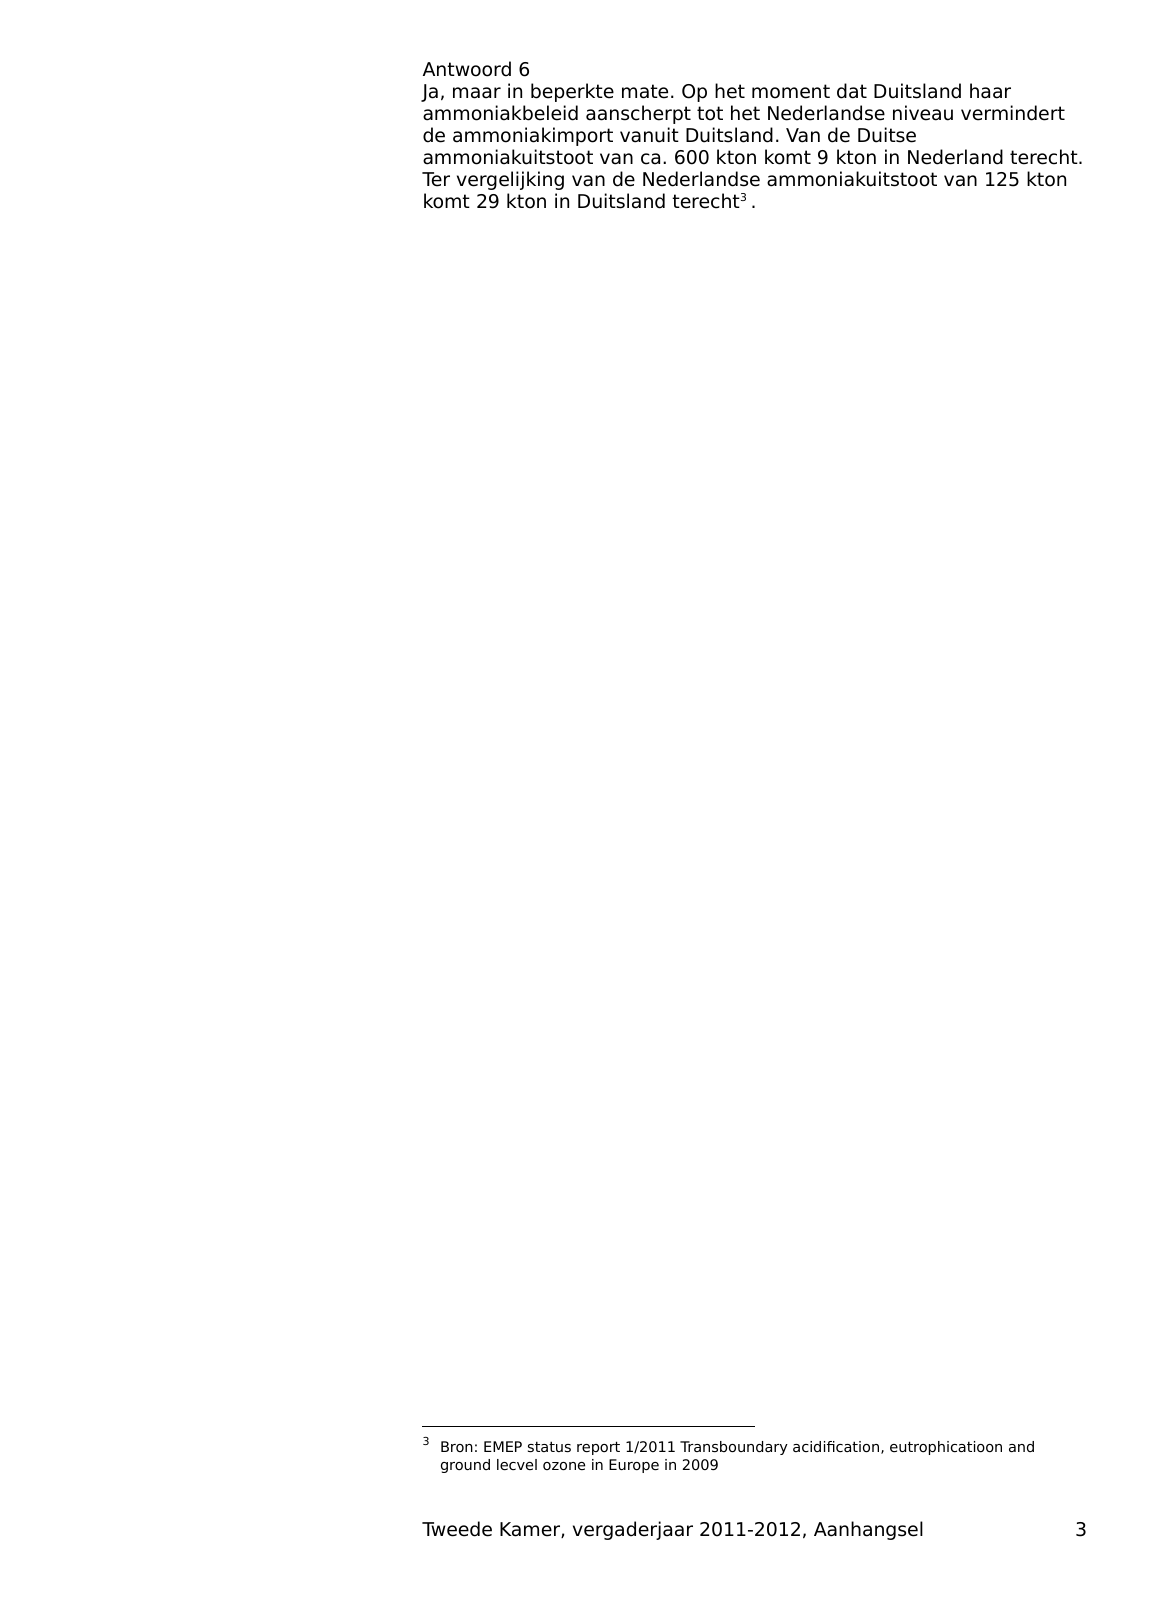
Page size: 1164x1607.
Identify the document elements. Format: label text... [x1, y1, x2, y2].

text Bron: EMEP status report 1/2011 Transboundary acidification, eutrophicatioon and ground lecvel ozone in Europe in 2009 [422, 1435, 1087, 1474]
text Ja, maar in beperkte mate. Op het moment dat Duitsland haar ammoniakbeleid aanscherpt tot het Nederlandse niveau vermindert de ammoniakimport vanuit Duitsland. Van de Duitse ammoniakuitstoot van ca. 600 kton komt 9 kton in Nederland terecht. Ter vergelijking van de Nederlandse ammoniakuitstoot van 125 kton komt 29 kton in Duitsland terecht. [422, 81, 1087, 213]
text Antwoord 6 [422, 59, 1087, 81]
